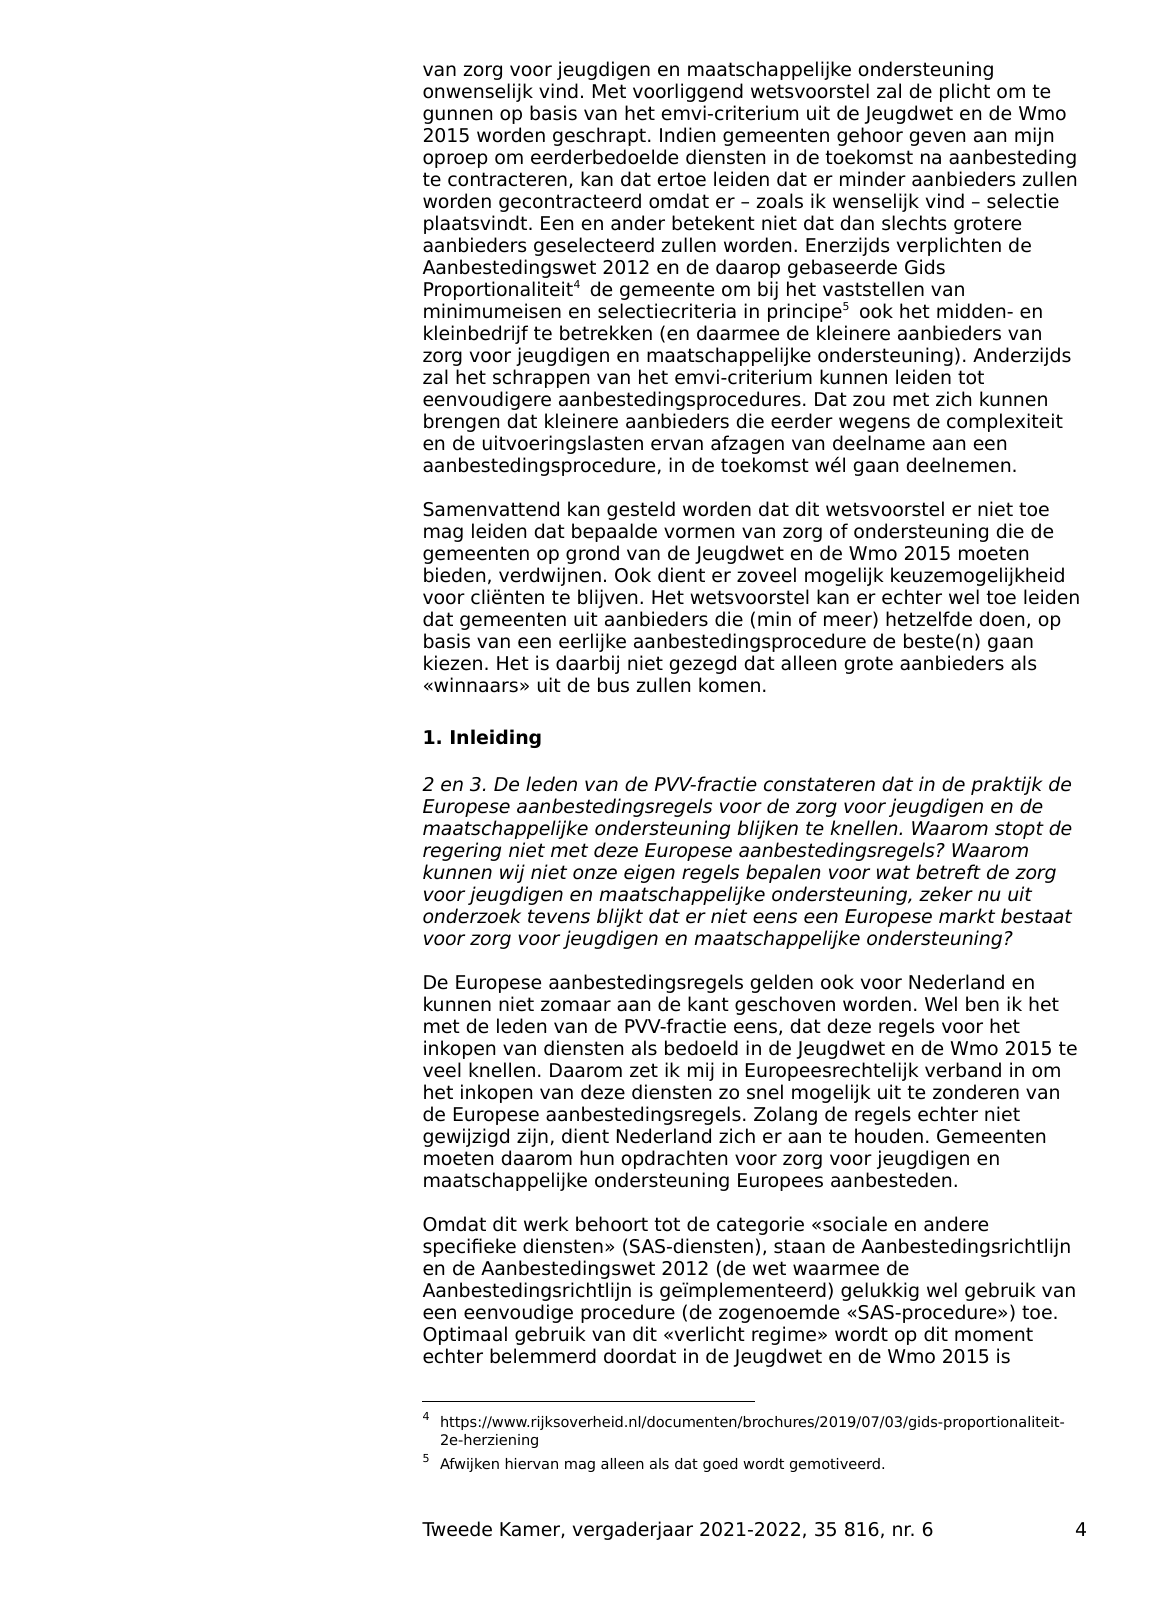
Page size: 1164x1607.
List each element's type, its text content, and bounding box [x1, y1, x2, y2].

text van zorg voor jeugdigen en maatschappelijke ondersteuning onwenselijk vind. Met voorliggend wetsvoorstel zal de plicht om te gunnen op basis van het emvi-criterium uit de Jeugdwet en de Wmo 2015 worden geschrapt. Indien gemeenten gehoor geven aan mijn oproep om eerderbedoelde diensten in de toekomst na aanbesteding te contracteren, kan dat ertoe leiden dat er minder aanbieders zullen worden gecontracteerd omdat er – zoals ik wenselijk vind – selectie plaatsvindt. Een en ander betekent niet dat dan slechts grotere aanbieders geselecteerd zullen worden. Enerzijds verplichten de Aanbestedingswet 2012 en de daarop gebaseerde Gids Proportionaliteit de gemeente om bij het vaststellen van minimumeisen en selectiecriteria in principe ook het midden- en kleinbedrijf te betrekken (en daarmee de kleinere aanbieders van zorg voor jeugdigen en maatschappelijke ondersteuning). Anderzijds zal het schrappen van het emvi-criterium kunnen leiden tot eenvoudigere aanbestedingsprocedures. Dat zou met zich kunnen brengen dat kleinere aanbieders die eerder wegens de complexiteit en de uitvoeringslasten ervan afzagen van deelname aan een aanbestedingsprocedure, in de toekomst wél gaan deelnemen. [422, 59, 1087, 477]
text Samenvattend kan gesteld worden dat dit wetsvoorstel er niet toe mag leiden dat bepaalde vormen van zorg of ondersteuning die de gemeenten op grond van de Jeugdwet en de Wmo 2015 moeten bieden, verdwijnen. Ook dient er zoveel mogelijk keuzemogelijkheid voor cliënten te blijven. Het wetsvoorstel kan er echter wel toe leiden dat gemeenten uit aanbieders die (min of meer) hetzelfde doen, op basis van een eerlijke aanbestedingsprocedure de beste(n) gaan kiezen. Het is daarbij niet gezegd dat alleen grote aanbieders als «winnaars» uit de bus zullen komen. [422, 499, 1087, 697]
text De Europese aanbestedingsregels gelden ook voor Nederland en kunnen niet zomaar aan de kant geschoven worden. Wel ben ik het met de leden van de PVV-fractie eens, dat deze regels voor het inkopen van diensten als bedoeld in de Jeugdwet en de Wmo 2015 te veel knellen. Daarom zet ik mij in Europeesrechtelijk verband in om het inkopen van deze diensten zo snel mogelijk uit te zonderen van de Europese aanbestedingsregels. Zolang de regels echter niet gewijzigd zijn, dient Nederland zich er aan te houden. Gemeenten moeten daarom hun opdrachten voor zorg voor jeugdigen en maatschappelijke ondersteuning Europees aanbesteden. [422, 972, 1087, 1191]
text Omdat dit werk behoort tot de categorie «sociale en andere specifieke diensten» (SAS-diensten), staan de Aanbestedingsrichtlijn en de Aanbestedingswet 2012 (de wet waarmee de Aanbestedingsrichtlijn is geïmplementeerd) gelukkig wel gebruik van een eenvoudige procedure (de zogenoemde «SAS-procedure») toe. Optimaal gebruik van dit «verlicht regime» wordt op dit moment echter belemmerd doordat in de Jeugdwet en de Wmo 2015 is [422, 1214, 1087, 1367]
subtitle 1. Inleiding [422, 727, 1087, 749]
text https://www.rijksoverheid.nl/documenten/brochures/2019/07/03/gids-proportionaliteit-2e-herziening [422, 1410, 1087, 1449]
text Afwijken hiervan mag alleen als dat goed wordt gemotiveerd. [422, 1452, 1087, 1474]
text 2 en 3. De leden van de PVV-fractie constateren dat in de praktijk de Europese aanbestedingsregels voor de zorg voor jeugdigen en de maatschappelijke ondersteuning blijken te knellen. Waarom stopt de regering niet met deze Europese aanbestedingsregels? Waarom kunnen wij niet onze eigen regels bepalen voor wat betreft de zorg voor jeugdigen en maatschappelijke ondersteuning, zeker nu uit onderzoek tevens blijkt dat er niet eens een Europese markt bestaat voor zorg voor jeugdigen en maatschappelijke ondersteuning? [422, 774, 1087, 949]
